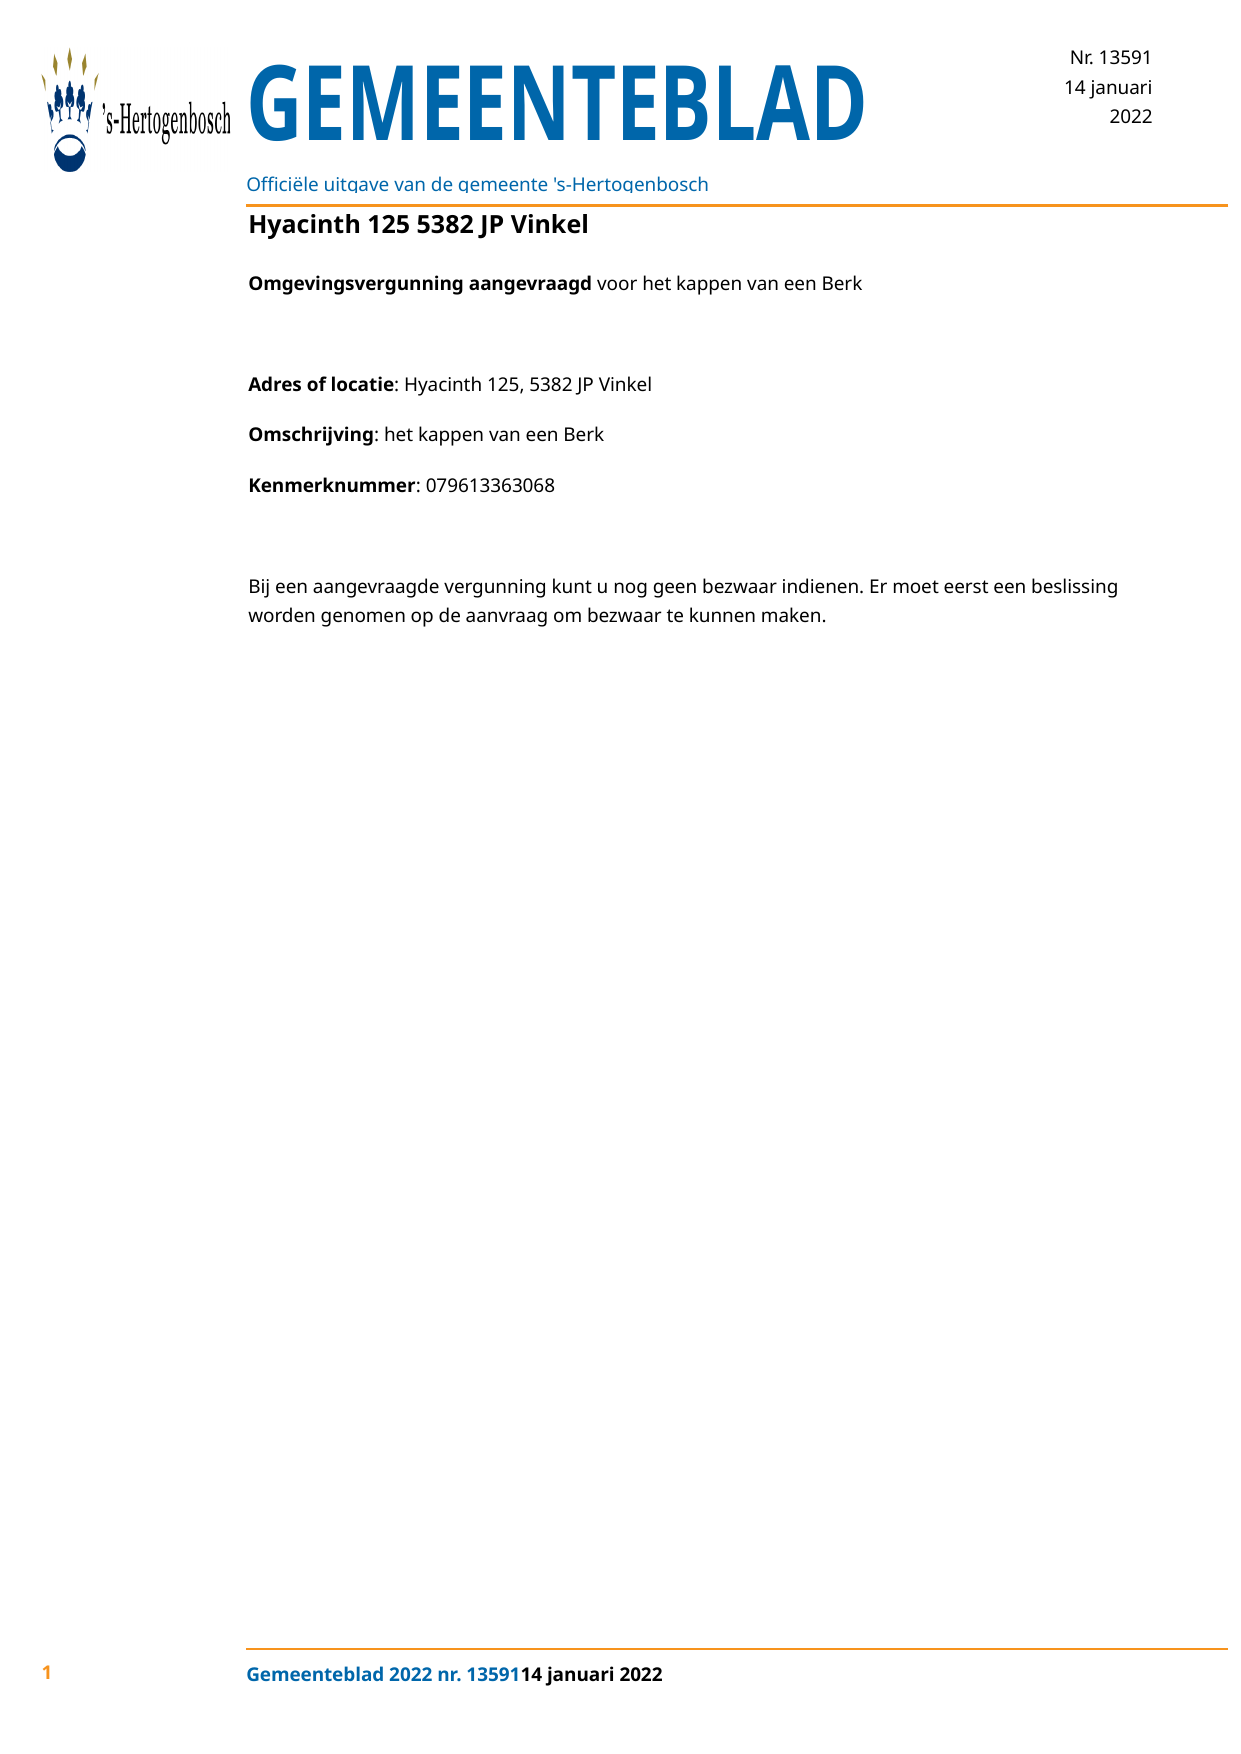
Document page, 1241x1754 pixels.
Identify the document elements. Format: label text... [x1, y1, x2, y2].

text Adres of locatie: Hyacinth 125, 5382 JP Vinkel [248, 371, 1152, 397]
text Kenmerknummer: 079613363068 [248, 472, 1152, 498]
text Omgevingsvergunning aangevraagd voor het kappen van een Berk [248, 270, 1152, 296]
picture [41, 47, 231, 172]
text Hyacinth 125 5382 JP Vinkel [248, 207, 1152, 241]
text Bij een aangevraagde vergunning kunt u nog geen bezwaar indienen. Er moet eerst een beslissing worden genomen op de aanvraag om bezwaar te kunnen maken. [248, 573, 1152, 628]
text Omschrijving: het kappen van een Berk [248, 422, 1152, 447]
